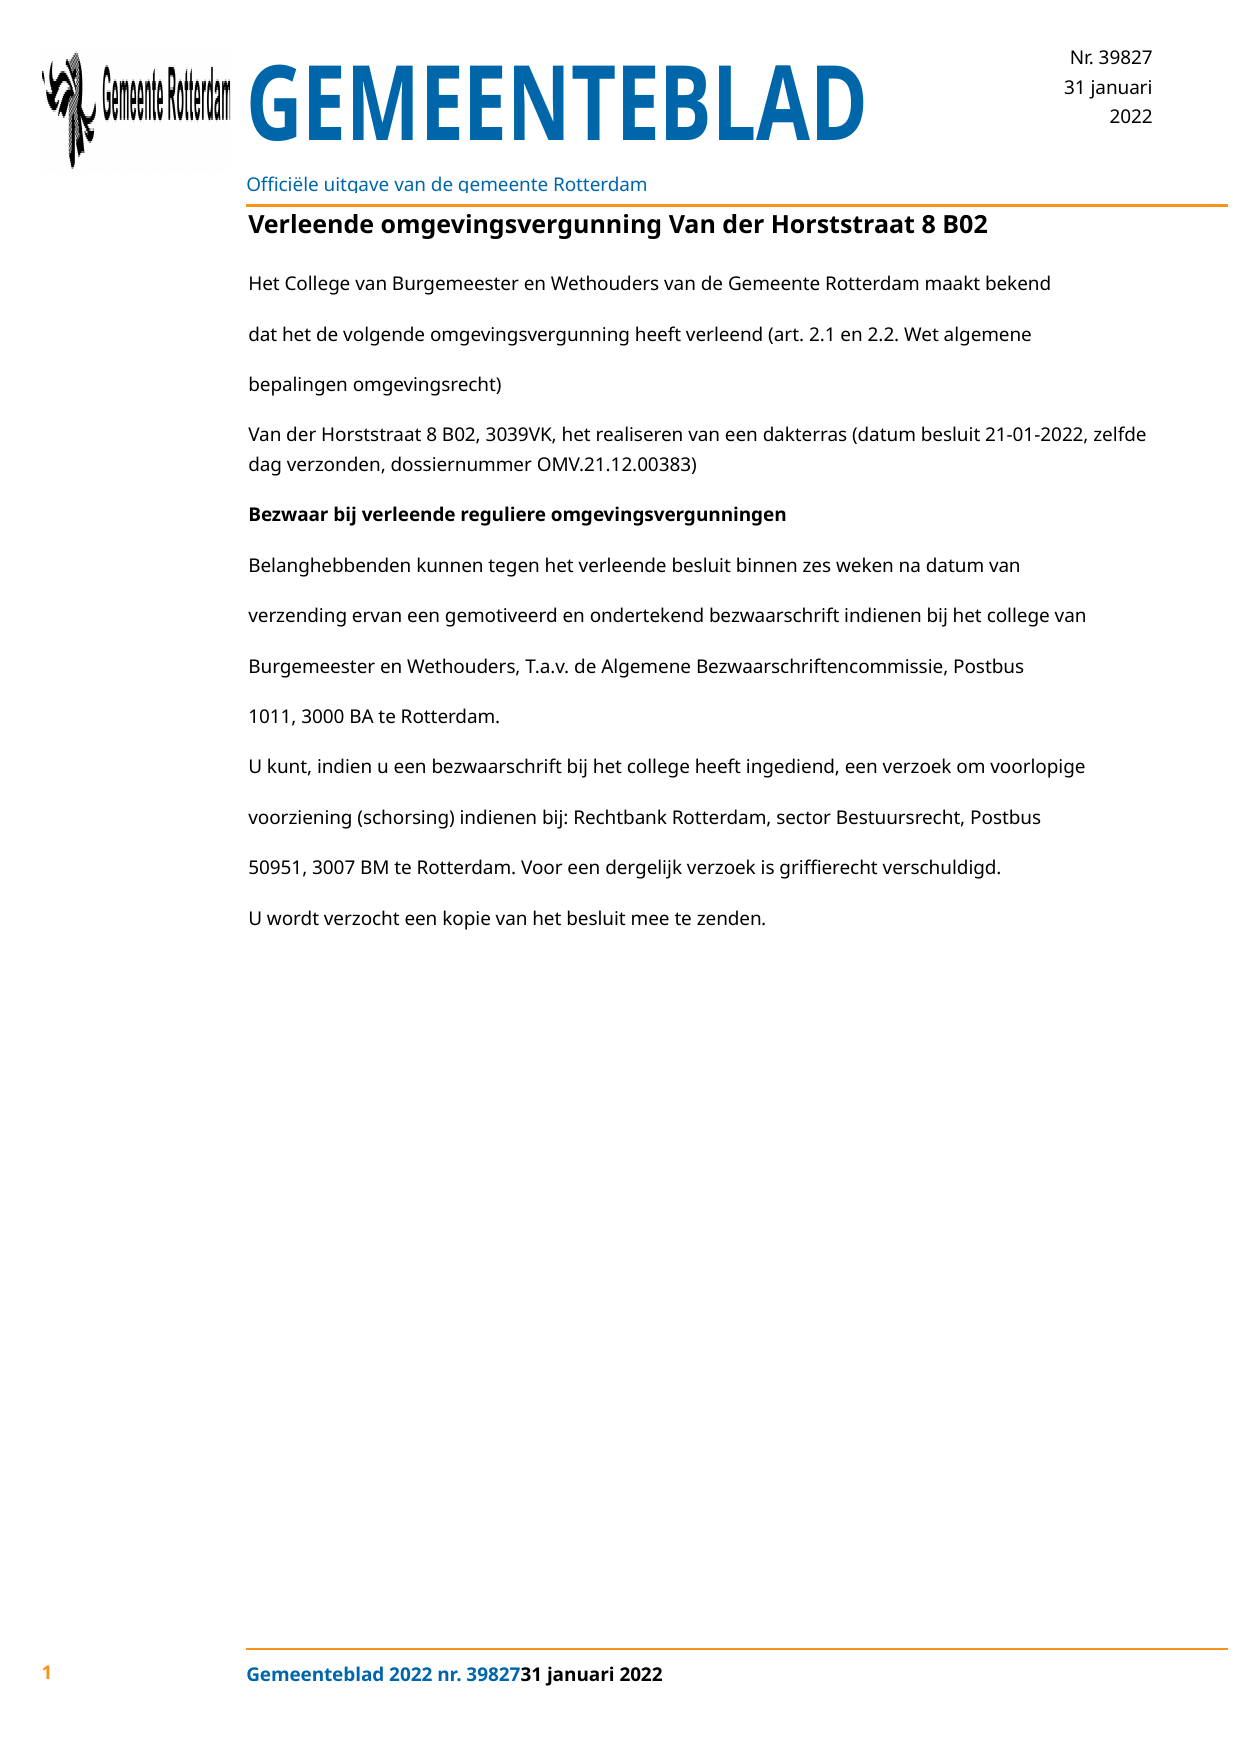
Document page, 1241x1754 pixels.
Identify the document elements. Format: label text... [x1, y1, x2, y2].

text Burgemeester en Wethouders, T.a.v. de Algemene Bezwaarschriftencommissie, Postbus [248, 653, 1152, 678]
text voorziening (schorsing) indienen bij: Rechtbank Rotterdam, sector Bestuursrecht, Postbus [248, 804, 1152, 830]
text U kunt, indien u een bezwaarschrift bij het college heeft ingediend, een verzoek om voorlopige [248, 754, 1152, 779]
picture [41, 47, 231, 172]
text verzending ervan een gemotiveerd en ondertekend bezwaarschrift indienen bij het college van [248, 602, 1152, 628]
text Belanghebbenden kunnen tegen het verleende besluit binnen zes weken na datum van [248, 552, 1152, 578]
text 1011, 3000 BA te Rotterdam. [248, 703, 1152, 729]
text Verleende omgevingsvergunning Van der Horststraat 8 B02 [248, 207, 1152, 241]
text Het College van Burgemeester en Wethouders van de Gemeente Rotterdam maakt bekend [248, 270, 1152, 296]
text U wordt verzocht een kopie van het besluit mee te zenden. [248, 905, 1152, 931]
text 50951, 3007 BM te Rotterdam. Voor een dergelijk verzoek is griffierecht verschuldigd. [248, 854, 1152, 880]
text Van der Horststraat 8 B02, 3039VK, het realiseren van een dakterras (datum besluit 21-01-2022, zelfde dag verzonden, dossiernummer OMV.21.12.00383) [248, 422, 1152, 477]
text bepalingen omgevingsrecht) [248, 371, 1152, 397]
text Bezwaar bij verleende reguliere omgevingsvergunningen [248, 502, 1152, 527]
text dat het de volgende omgevingsvergunning heeft verleend (art. 2.1 en 2.2. Wet algemene [248, 321, 1152, 346]
